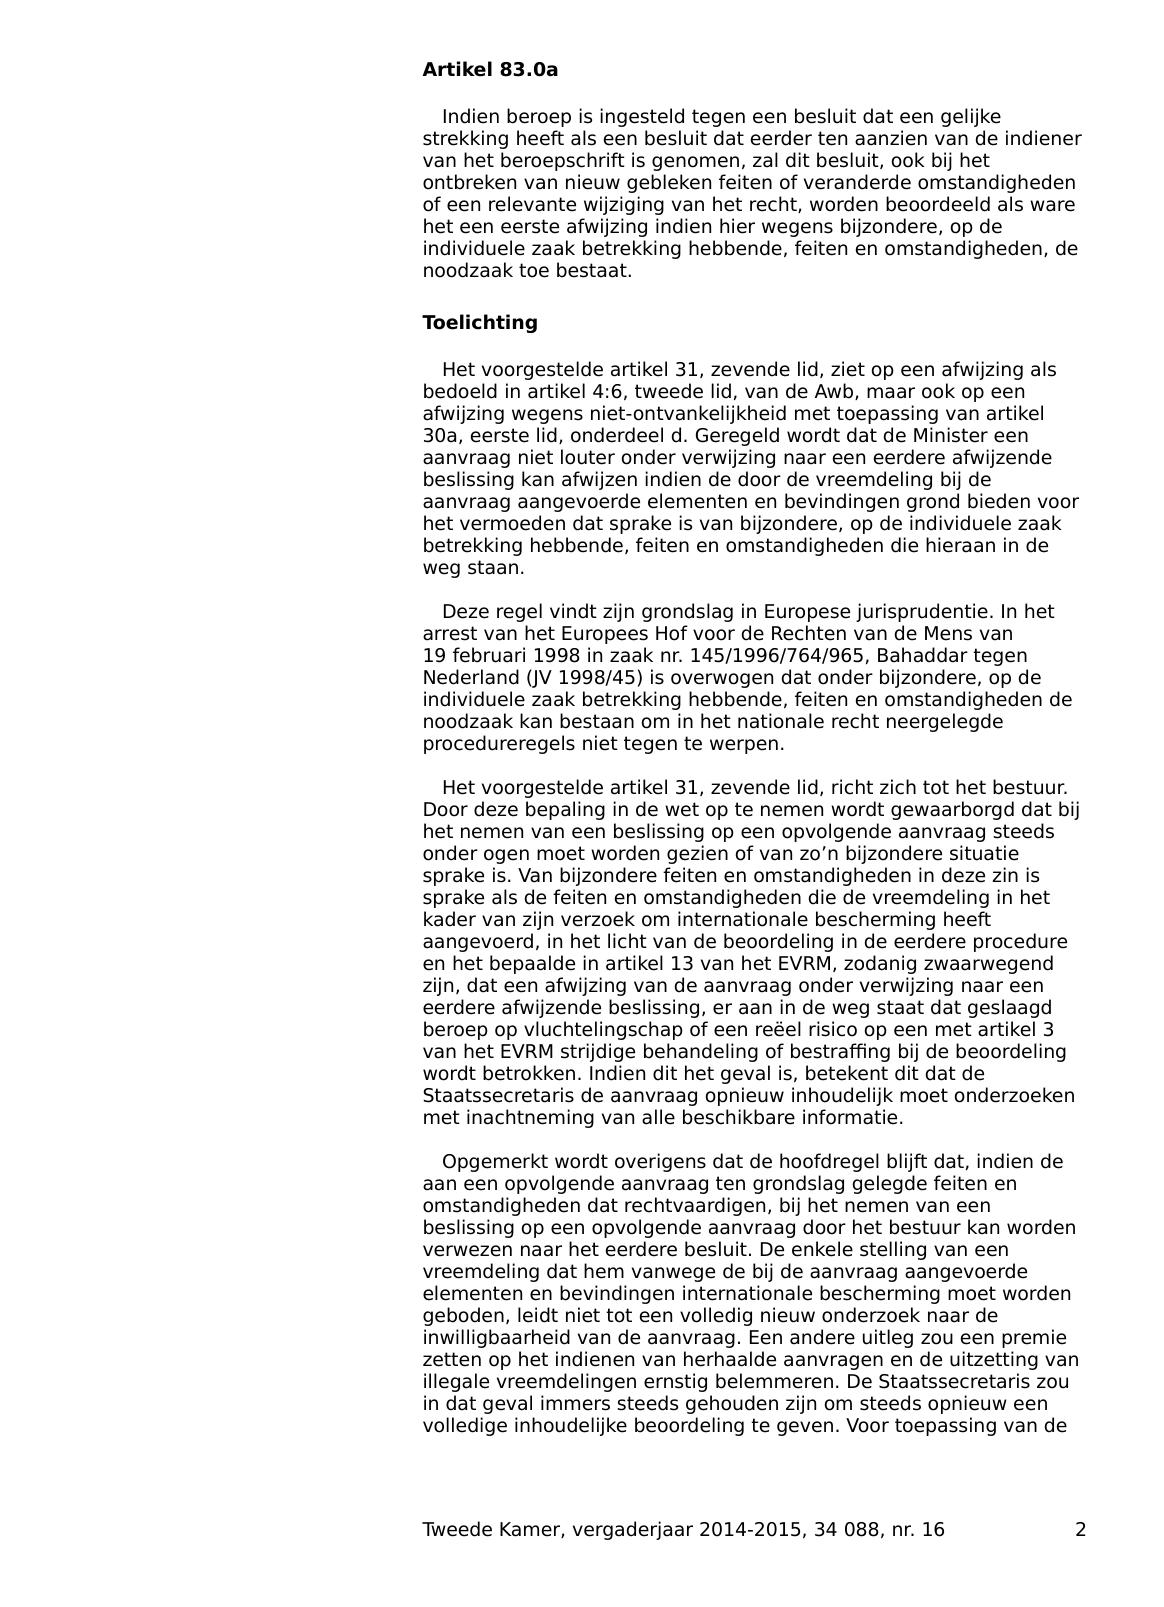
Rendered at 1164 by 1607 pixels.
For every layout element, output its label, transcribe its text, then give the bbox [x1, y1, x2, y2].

text Indien beroep is ingesteld tegen een besluit dat een gelijke strekking heeft als een besluit dat eerder ten aanzien van de indiener van het beroepschrift is genomen, zal dit besluit, ook bij het ontbreken van nieuw gebleken feiten of veranderde omstandigheden of een relevante wijziging van het recht, worden beoordeeld als ware het een eerste afwijzing indien hier wegens bijzondere, op de individuele zaak betrekking hebbende, feiten en omstandigheden, de noodzaak toe bestaat. [422, 106, 1087, 282]
text Deze regel vindt zijn grondslag in Europese jurisprudentie. In het arrest van het Europees Hof voor de Rechten van de Mens van 19 februari 1998 in zaak nr. 145/1996/764/965, Bahaddar tegen Nederland (JV 1998/45) is overwogen dat onder bijzondere, op de individuele zaak betrekking hebbende, feiten en omstandigheden de noodzaak kan bestaan om in het nationale recht neergelegde procedureregels niet tegen te werpen. [422, 601, 1087, 755]
text Het voorgestelde artikel 31, zevende lid, ziet op een afwijzing als bedoeld in artikel 4:6, tweede lid, van de Awb, maar ook op een afwijzing wegens niet-ontvankelijkheid met toepassing van artikel 30a, eerste lid, onderdeel d. Geregeld wordt dat de Minister een aanvraag niet louter onder verwijzing naar een eerdere afwijzende beslissing kan afwijzen indien de door de vreemdeling bij de aanvraag aangevoerde elementen en bevindingen grond bieden voor het vermoeden dat sprake is van bijzondere, op de individuele zaak betrekking hebbende, feiten en omstandigheden die hieraan in de weg staan. [422, 359, 1087, 579]
subtitle Artikel 83.0a [422, 59, 1087, 81]
text Het voorgestelde artikel 31, zevende lid, richt zich tot het bestuur. Door deze bepaling in de wet op te nemen wordt gewaarborgd dat bij het nemen van een beslissing op een opvolgende aanvraag steeds onder ogen moet worden gezien of van zo’n bijzondere situatie sprake is. Van bijzondere feiten en omstandigheden in deze zin is sprake als de feiten en omstandigheden die de vreemdeling in het kader van zijn verzoek om internationale bescherming heeft aangevoerd, in het licht van de beoordeling in de eerdere procedure en het bepaalde in artikel 13 van het EVRM, zodanig zwaarwegend zijn, dat een afwijzing van de aanvraag onder verwijzing naar een eerdere afwijzende beslissing, er aan in de weg staat dat geslaagd beroep op vluchtelingschap of een reëel risico op een met artikel 3 van het EVRM strijdige behandeling of bestraffing bij de beoordeling wordt betrokken. Indien dit het geval is, betekent dit dat de Staatssecretaris de aanvraag opnieuw inhoudelijk moet onderzoeken met inachtneming van alle beschikbare informatie. [422, 777, 1087, 1128]
text Opgemerkt wordt overigens dat de hoofdregel blijft dat, indien de aan een opvolgende aanvraag ten grondslag gelegde feiten en omstandigheden dat rechtvaardigen, bij het nemen van een beslissing op een opvolgende aanvraag door het bestuur kan worden verwezen naar het eerdere besluit. De enkele stelling van een vreemdeling dat hem vanwege de bij de aanvraag aangevoerde elementen en bevindingen internationale bescherming moet worden geboden, leidt niet tot een volledig nieuw onderzoek naar de inwilligbaarheid van de aanvraag. Een andere uitleg zou een premie zetten op het indienen van herhaalde aanvragen en de uitzetting van illegale vreemdelingen ernstig belemmeren. De Staatssecretaris zou in dat geval immers steeds gehouden zijn om steeds opnieuw een volledige inhoudelijke beoordeling te geven. Voor toepassing van de [422, 1151, 1087, 1436]
subtitle Toelichting [422, 312, 1087, 334]
